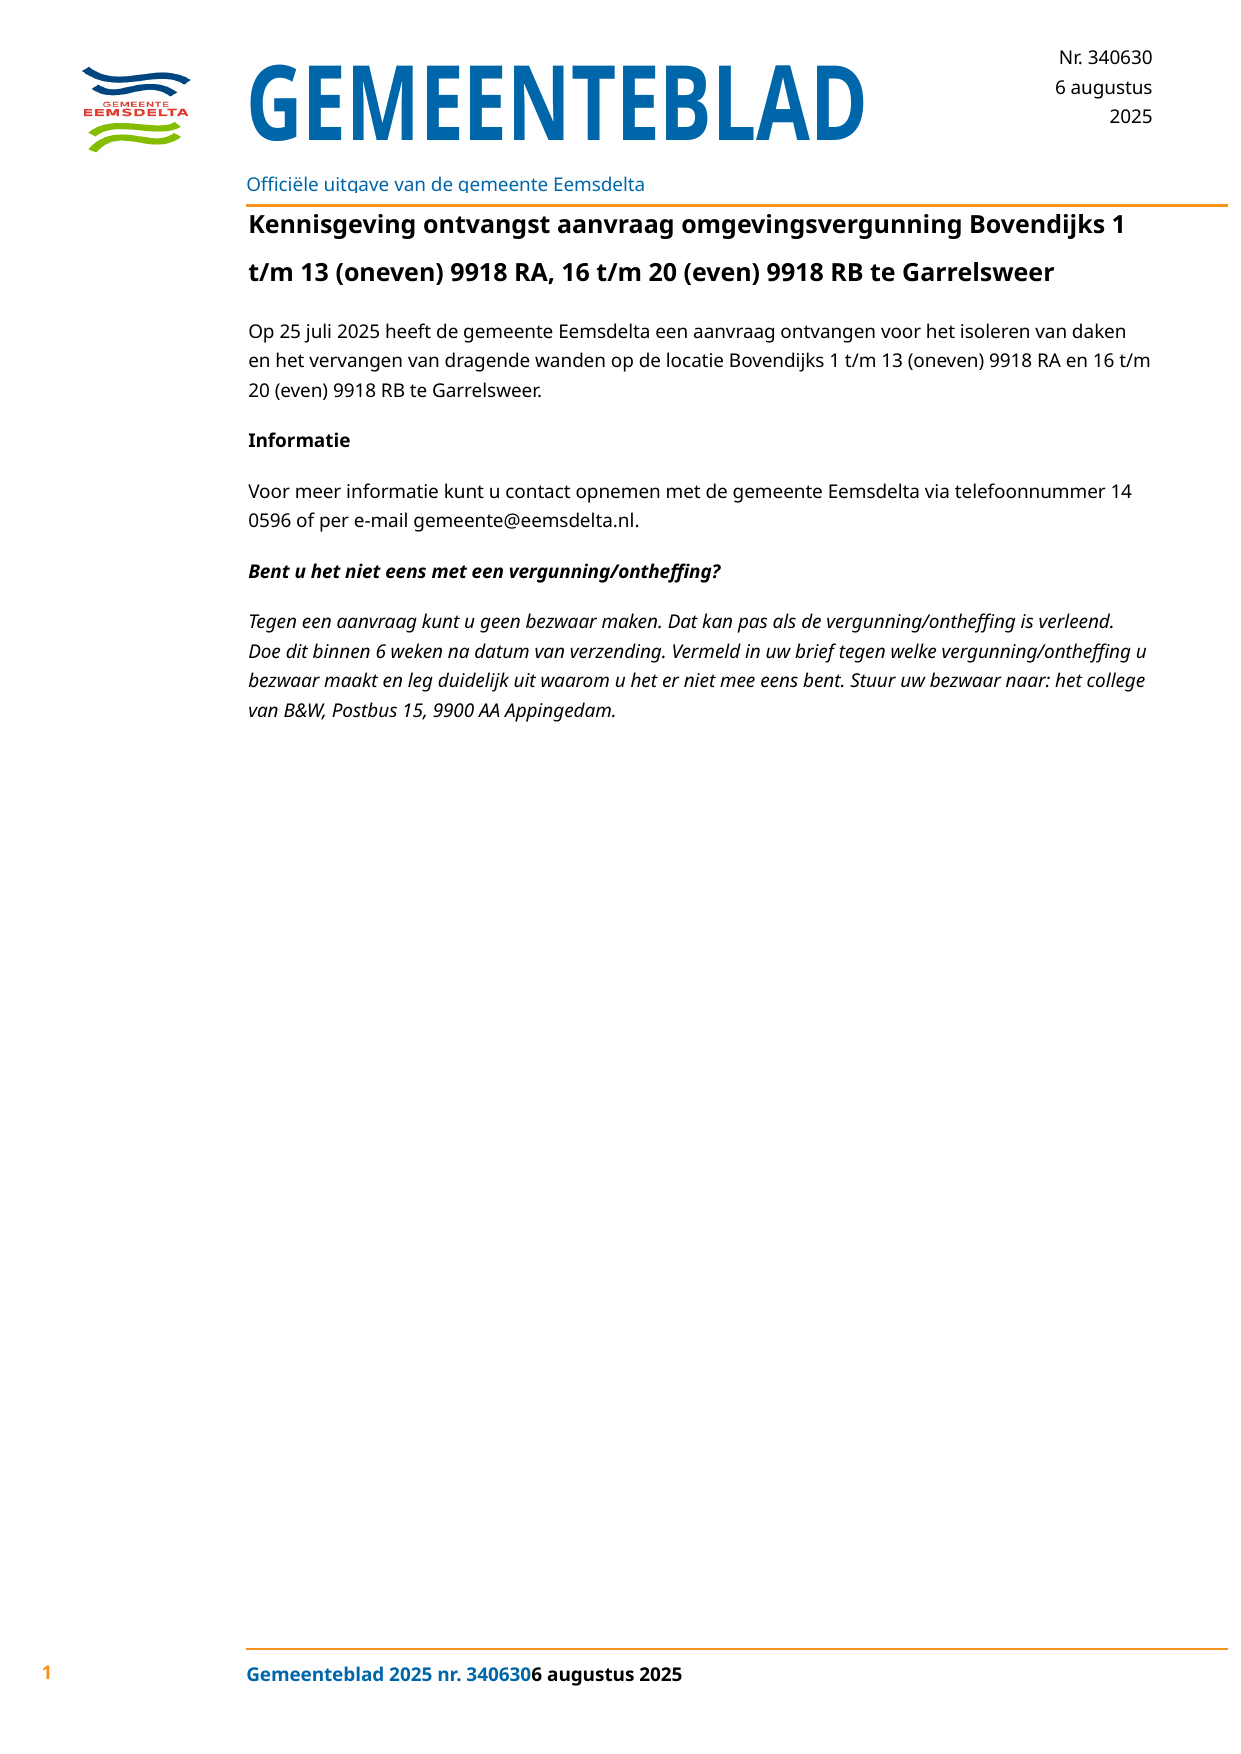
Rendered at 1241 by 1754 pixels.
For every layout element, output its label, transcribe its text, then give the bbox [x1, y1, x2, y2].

text Kennisgeving ontvangst aanvraag omgevingsvergunning Bovendijks 1 t/m 13 (oneven) 9918 RA, 16 t/m 20 (even) 9918 RB te Garrelsweer [248, 207, 1152, 288]
text Tegen een aanvraag kunt u geen bezwaar maken. Dat kan pas als de vergunning/ontheffing is verleend. Doe dit binnen 6 weken na datum van verzending. Vermeld in uw brief tegen welke vergunning/ontheffing u bezwaar maakt en leg duidelijk uit waarom u het er niet mee eens bent. Stuur uw bezwaar naar: het college van B&W, Postbus 15, 9900 AA Appingedam. [248, 608, 1152, 723]
text Bent u het niet eens met een vergunning/ontheffing? [248, 558, 1152, 584]
picture [41, 47, 231, 172]
text Voor meer informatie kunt u contact opnemen met de gemeente Eemsdelta via telefoonnummer 14 0596 of per e-mail gemeente@eemsdelta.nl. [248, 478, 1152, 533]
text Op 25 juli 2025 heeft de gemeente Eemsdelta een aanvraag ontvangen voor het isoleren van daken en het vervangen van dragende wanden op de locatie Bovendijks 1 t/m 13 (oneven) 9918 RA en 16 t/m 20 (even) 9918 RB te Garrelsweer. [248, 318, 1152, 403]
text Informatie [248, 427, 1152, 453]
